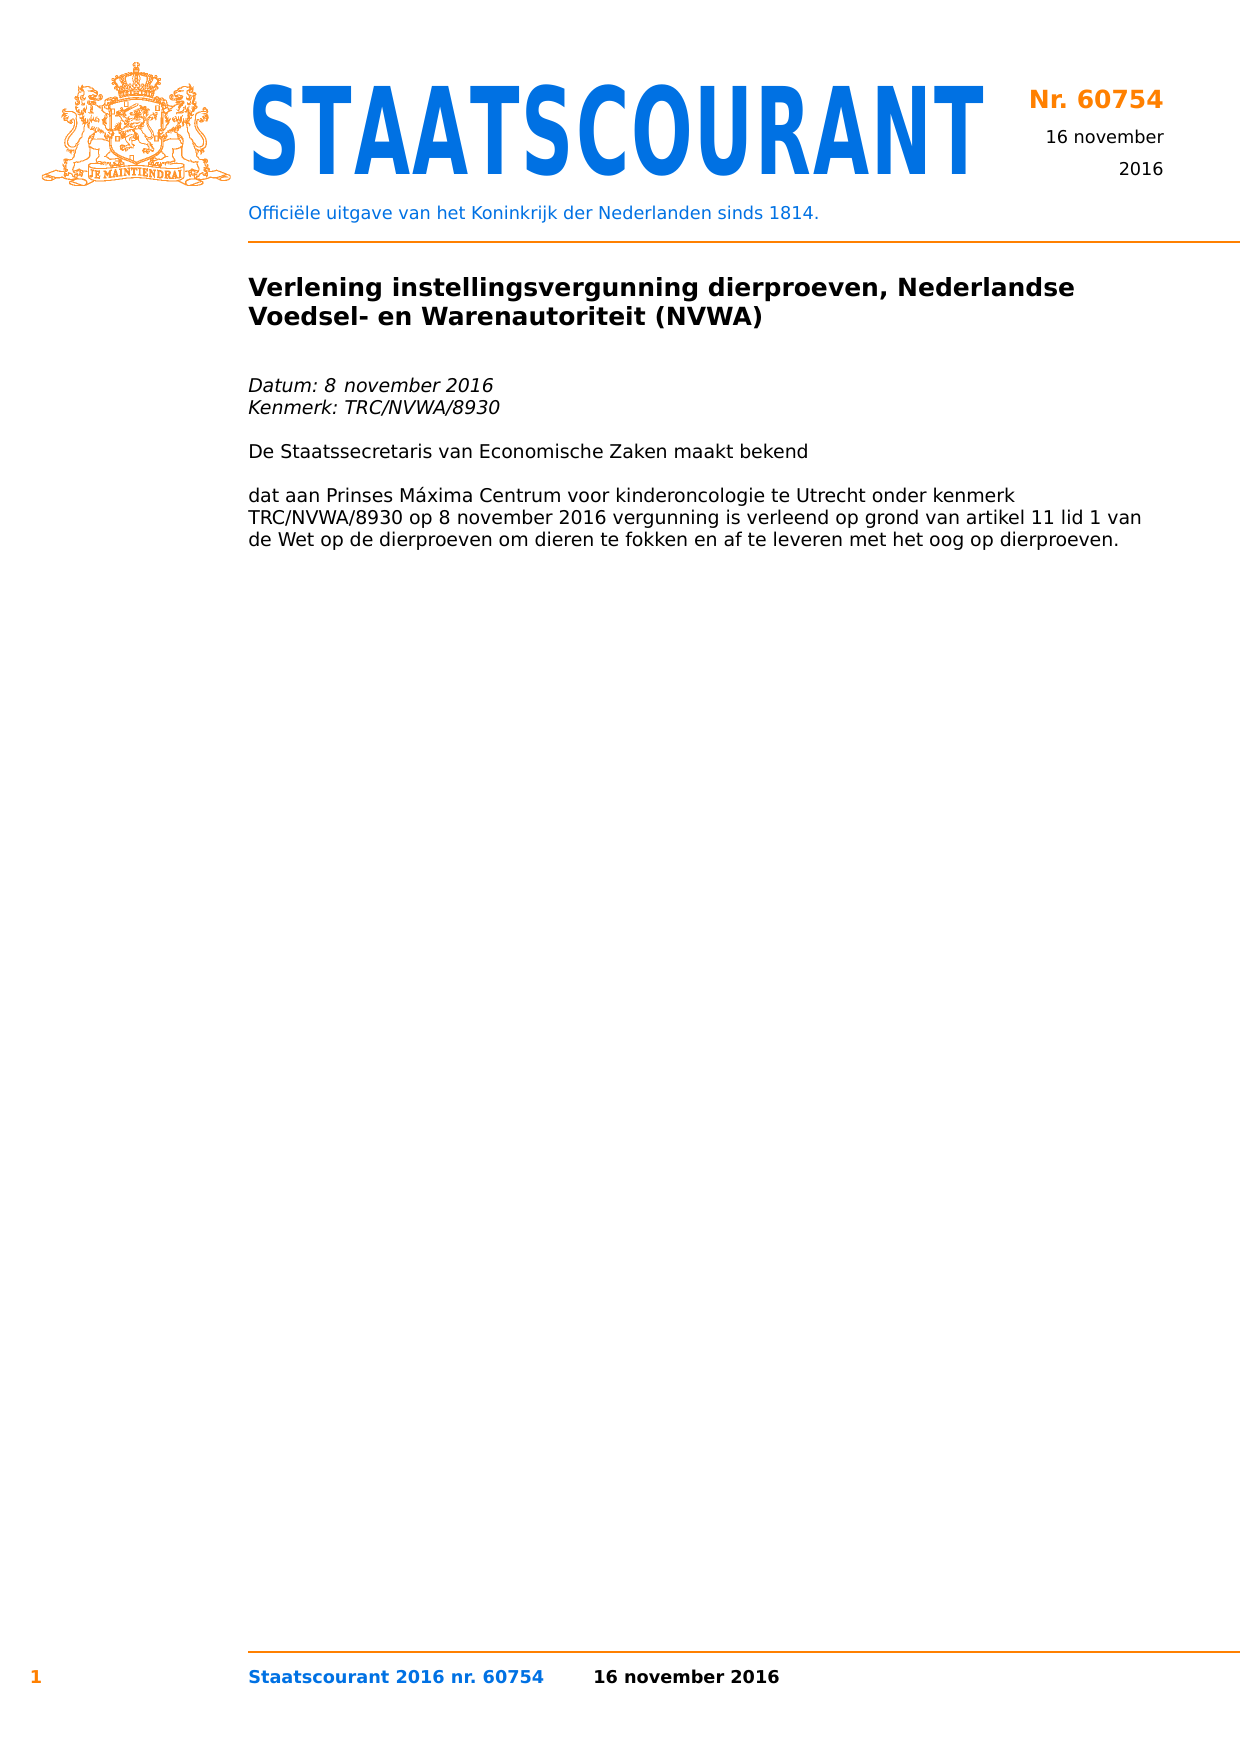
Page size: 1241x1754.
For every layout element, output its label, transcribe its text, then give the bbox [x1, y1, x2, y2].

text Datum: 8 november 2016 [248, 375, 1163, 397]
text De Staatssecretaris van Economische Zaken maakt bekend [248, 441, 1163, 463]
text Kenmerk: TRC/NVWA/8930 [248, 397, 1163, 419]
subtitle Verlening instellingsvergunning dierproeven, Nederlandse Voedsel- en Warenautoriteit (NVWA) [248, 273, 1163, 331]
table_header Nr. 60754 [998, 62, 1240, 121]
picture [41, 62, 231, 186]
table_header STAATSCOURANT [248, 62, 998, 203]
text dat aan Prinses Máxima Centrum voor kinderoncologie te Utrecht onder kenmerk TRC/NVWA/8930 op 8 november 2016 vergunning is verleend op grond van artikel 11 lid 1 van de Wet op de dierproeven om dieren te fokken en af te leveren met het oog op dierproeven. [248, 485, 1163, 551]
table_header [25, 62, 248, 241]
table_cell 16 november [998, 121, 1240, 153]
table_cell 2016 [998, 153, 1240, 203]
table_cell Officiële uitgave van het Koninkrijk der Nederlanden sinds 1814. [248, 203, 1240, 241]
